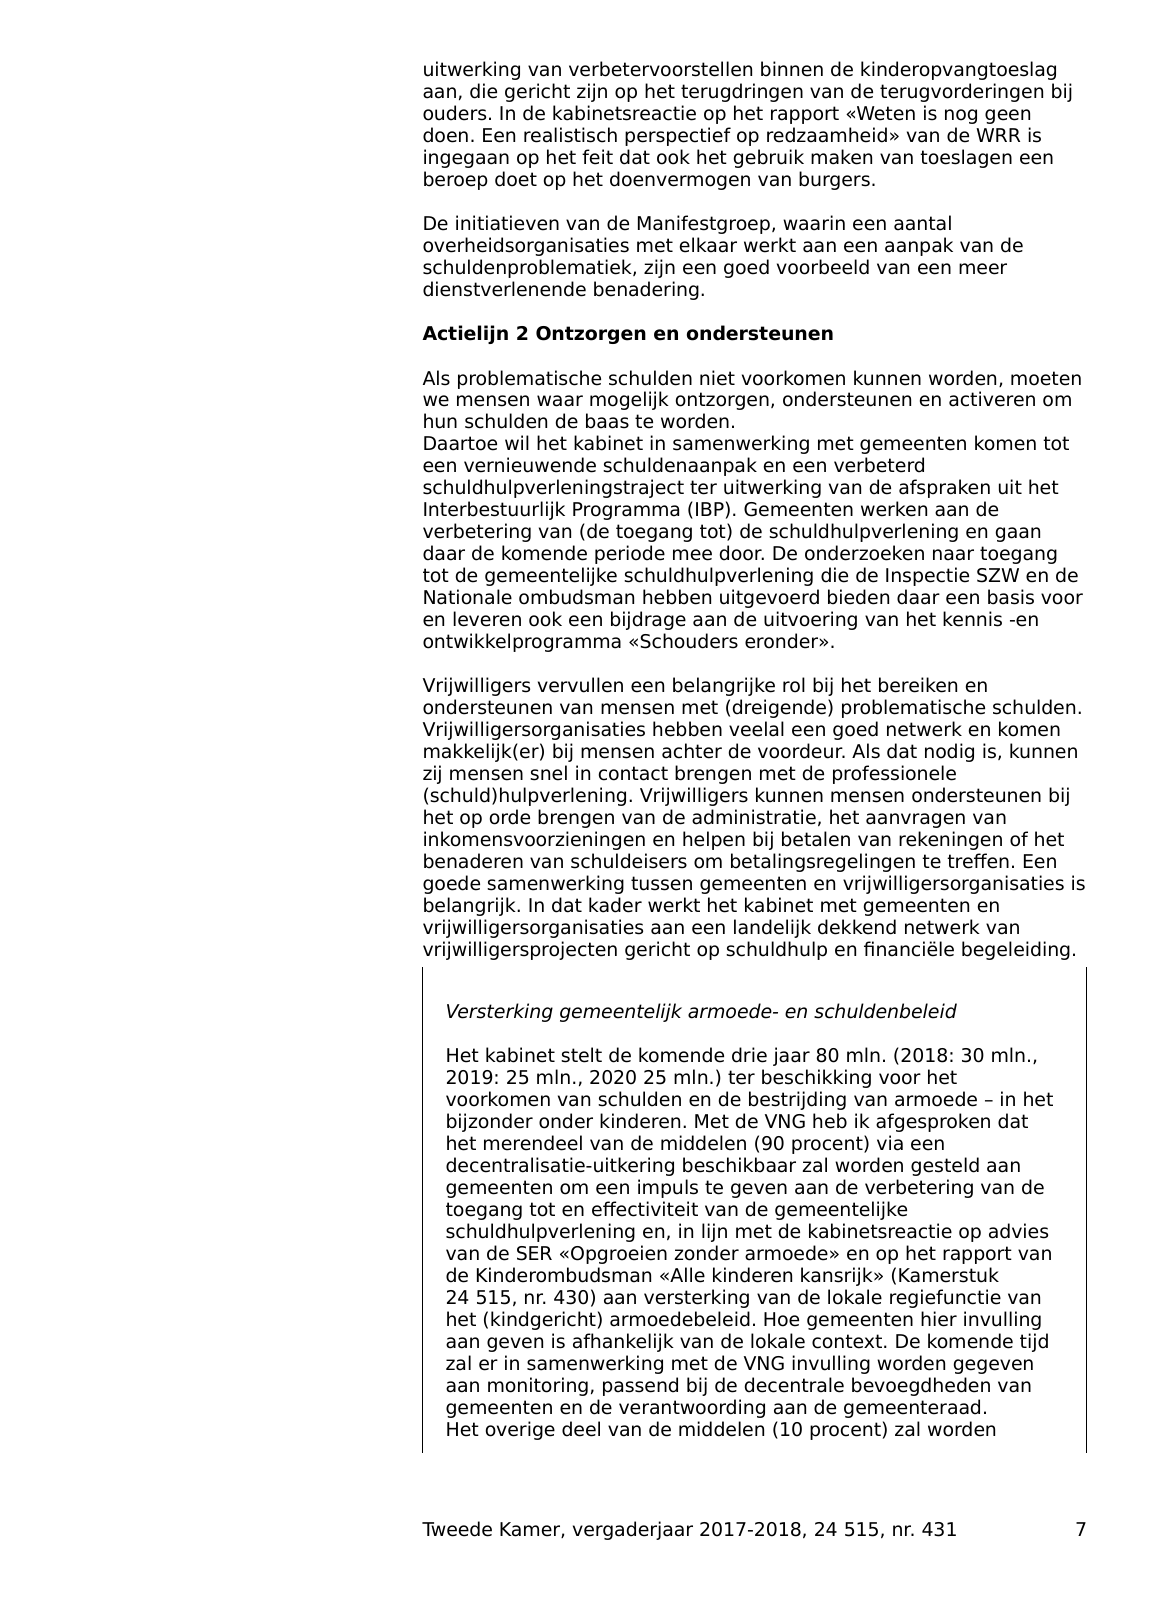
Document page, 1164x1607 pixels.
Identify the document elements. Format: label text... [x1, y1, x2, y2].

text Vrijwilligers vervullen een belangrijke rol bij het bereiken en ondersteunen van mensen met (dreigende) problematische schulden. Vrijwilligersorganisaties hebben veelal een goed netwerk en komen makkelijk(er) bij mensen achter de voordeur. Als dat nodig is, kunnen zij mensen snel in contact brengen met de professionele (schuld)hulpverlening. Vrijwilligers kunnen mensen ondersteunen bij het op orde brengen van de administratie, het aanvragen van inkomensvoorzieningen en helpen bij betalen van rekeningen of het benaderen van schuldeisers om betalingsregelingen te treffen. Een goede samenwerking tussen gemeenten en vrijwilligersorganisaties is belangrijk. In dat kader werkt het kabinet met gemeenten en vrijwilligersorganisaties aan een landelijk dekkend netwerk van vrijwilligersprojecten gericht op schuldhulp en financiële begeleiding. [422, 675, 1087, 961]
text Als problematische schulden niet voorkomen kunnen worden, moeten we mensen waar mogelijk ontzorgen, ondersteunen en activeren om hun schulden de baas te worden. [422, 367, 1087, 433]
text De initiatieven van de Manifestgroep, waarin een aantal overheidsorganisaties met elkaar werkt aan een aanpak van de schuldenproblematiek, zijn een goed voorbeeld van een meer dienstverlenende benadering. [422, 213, 1087, 301]
text uitwerking van verbetervoorstellen binnen de kinderopvangtoeslag aan, die gericht zijn op het terugdringen van de terugvorderingen bij ouders. In de kabinetsreactie op het rapport «Weten is nog geen doen. Een realistisch perspectief op redzaamheid» van de WRR is ingegaan op het feit dat ook het gebruik maken van toeslagen een beroep doet op het doenvermogen van burgers. [422, 59, 1087, 191]
subtitle Actielijn 2 Ontzorgen en ondersteunen [422, 323, 1087, 345]
text Daartoe wil het kabinet in samenwerking met gemeenten komen tot een vernieuwende schuldenaanpak en een verbeterd schuldhulpverleningstraject ter uitwerking van de afspraken uit het Interbestuurlijk Programma (IBP). Gemeenten werken aan de verbetering van (de toegang tot) de schuldhulpverlening en gaan daar de komende periode mee door. De onderzoeken naar toegang tot de gemeentelijke schuldhulpverlening die de Inspectie SZW en de Nationale ombudsman hebben uitgevoerd bieden daar een basis voor en leveren ook een bijdrage aan de uitvoering van het kennis -en ontwikkelprogramma «Schouders eronder». [422, 433, 1087, 653]
table_header Versterking gemeentelijk armoede- en schuldenbeleid Het kabinet stelt de komende drie jaar 80 mln. (2018: 30 mln., 2019: 25 mln., 2020 25 mln.) ter beschikking voor het voorkomen van schulden en de bestrijding van armoede – in het bijzonder onder kinderen. Met de VNG heb ik afgesproken dat het merendeel van de middelen (90 procent) via een decentralisatie-uitkering beschikbaar zal worden gesteld aan gemeenten om een impuls te geven aan de verbetering van de toegang tot en effectiviteit van de gemeentelijke schuldhulpverlening en, in lijn met de kabinetsreactie op advies van de SER «Opgroeien zonder armoede» en op het rapport van de Kinderombudsman «Alle kinderen kansrijk» (Kamerstuk 24 515, nr. 430) aan versterking van de lokale regiefunctie van het (kindgericht) armoedebeleid. Hoe gemeenten hier invulling aan geven is afhankelijk van de lokale context. De komende tijd zal er in samenwerking met de VNG invulling worden gegeven aan monitoring, passend bij de decentrale bevoegdheden van gemeenten en de verantwoording aan de gemeenteraad. Het overige deel van de middelen (10 procent) zal worden [423, 967, 1086, 1452]
